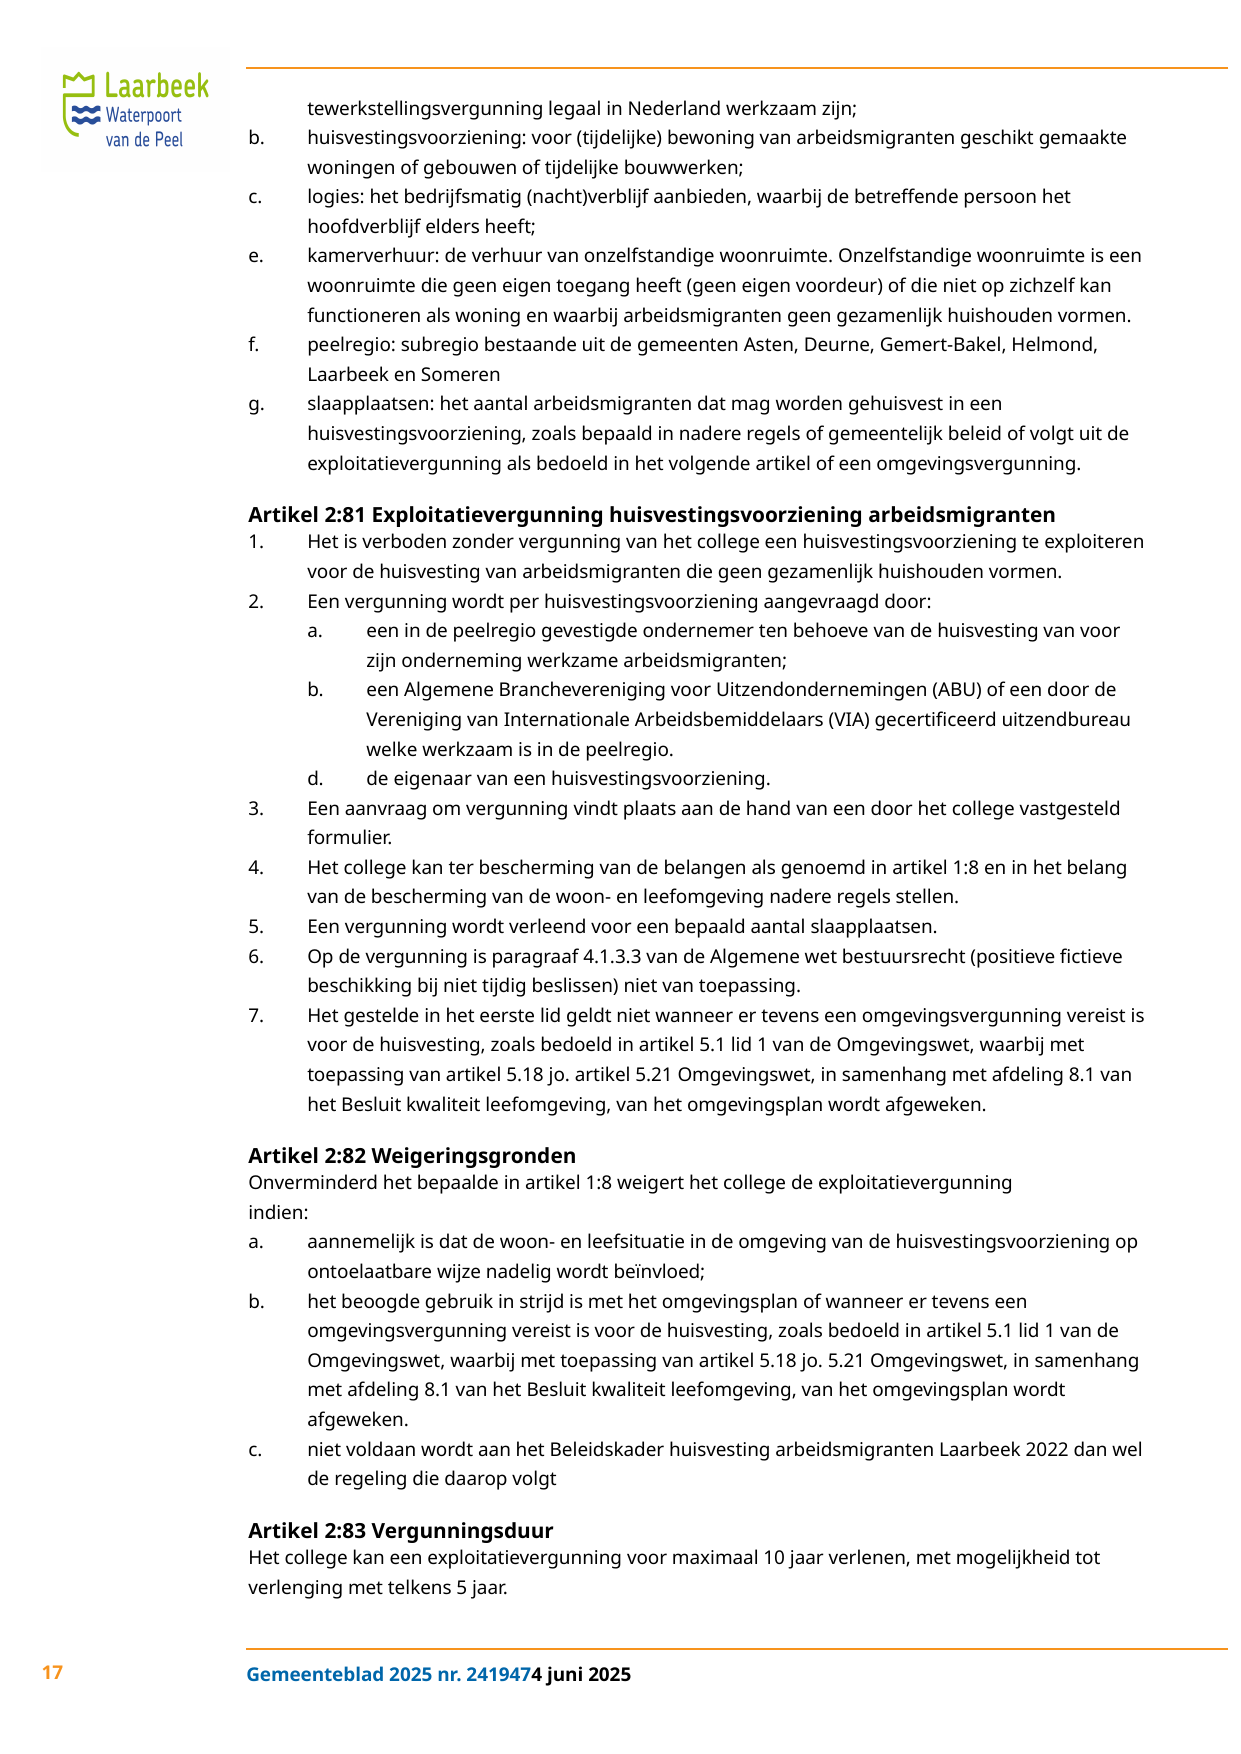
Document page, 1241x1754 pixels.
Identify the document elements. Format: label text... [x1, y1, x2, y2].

list Het is verboden zonder vergunning van het college een huisvestingsvoorziening te exploiteren voor de huisvesting van arbeidsmigranten die geen gezamenlijk huishouden vormen. [248, 529, 1152, 584]
text indien: [248, 1199, 1152, 1225]
list peelregio: subregio bestaande uit de gemeenten Asten, Deurne, Gemert-Bakel, Helmond, Laarbeek en Someren [248, 331, 1152, 387]
text Onverminderd het bepaalde in artikel 1:8 weigert het college de exploitatievergunning [248, 1169, 1152, 1195]
list kamerverhuur: de verhuur van onzelfstandige woonruimte. Onzelfstandige woonruimte is een woonruimte die geen eigen toegang heeft (geen eigen voordeur) of die niet op zichzelf kan functioneren als woning en waarbij arbeidsmigranten geen gezamenlijk huishouden vormen. [248, 243, 1152, 328]
list Een aanvraag om vergunning vindt plaats aan de hand van een door het college vastgesteld formulier. [248, 795, 1152, 850]
list tewerkstellingsvergunning legaal in Nederland werkzaam zijn; [248, 95, 1152, 121]
list de eigenaar van een huisvestingsvoorziening. [307, 765, 1152, 791]
list Een vergunning wordt per huisvestingsvoorziening aangevraagd door: [248, 588, 1152, 613]
list slaapplaatsen: het aantal arbeidsmigranten dat mag worden gehuisvest in een huisvestingsvoorziening, zoals bepaald in nadere regels of gemeentelijk beleid of volgt uit de exploitatievergunning als bedoeld in het volgende artikel of een omgevingsvergunning. [248, 391, 1152, 476]
list logies: het bedrijfsmatig (nacht)verblijf aanbieden, waarbij de betreffende persoon het hoofdverblijf elders heeft; [248, 183, 1152, 239]
text Artikel 2:83 Vergunningsduur [248, 1516, 1152, 1544]
text Artikel 2:82 Weigeringsgronden [248, 1141, 1152, 1169]
list huisvestingsvoorziening: voor (tijdelijke) bewoning van arbeidsmigranten geschikt gemaakte woningen of gebouwen of tijdelijke bouwwerken; [248, 124, 1152, 180]
list Het college kan ter bescherming van de belangen als genoemd in artikel 1:8 en in het belang van de bescherming van de woon- en leefomgeving nadere regels stellen. [248, 854, 1152, 909]
list niet voldaan wordt aan het Beleidskader huisvesting arbeidsmigranten Laarbeek 2022 dan wel de regeling die daarop volgt [248, 1436, 1152, 1491]
list aannemelijk is dat de woon- en leefsituatie in de omgeving van de huisvestingsvoorziening op ontoelaatbare wijze nadelig wordt beïnvloed; [248, 1229, 1152, 1284]
text Het college kan een exploitatievergunning voor maximaal 10 jaar verlenen, met mogelijkheid tot verlenging met telkens 5 jaar. [248, 1544, 1152, 1599]
list een Algemene Branchevereniging voor Uitzendondernemingen (ABU) of een door de Vereniging van Internationale Arbeidsbemiddelaars (VIA) gecertificeerd uitzendbureau welke werkzaam is in de peelregio. [307, 677, 1152, 761]
list Het gestelde in het eerste lid geldt niet wanneer er tevens een omgevingsvergunning vereist is voor de huisvesting, zoals bedoeld in artikel 5.1 lid 1 van de Omgevingswet, waarbij met toepassing van artikel 5.18 jo. artikel 5.21 Omgevingswet, in samenhang met afdeling 8.1 van het Besluit kwaliteit leefomgeving, van het omgevingsplan wordt afgeweken. [248, 1002, 1152, 1116]
list Op de vergunning is paragraaf 4.1.3.3 van de Algemene wet bestuursrecht (positieve fictieve beschikking bij niet tijdig beslissen) niet van toepassing. [248, 943, 1152, 998]
list het beoogde gebruik in strijd is met het omgevingsplan of wanneer er tevens een omgevingsvergunning vereist is voor de huisvesting, zoals bedoeld in artikel 5.1 lid 1 van de Omgevingswet, waarbij met toepassing van artikel 5.18 jo. 5.21 Omgevingswet, in samenhang met afdeling 8.1 van het Besluit kwaliteit leefomgeving, van het omgevingsplan wordt afgeweken. [248, 1288, 1152, 1432]
list Een vergunning wordt verleend voor een bepaald aantal slaapplaatsen. [248, 913, 1152, 939]
text Artikel 2:81 Exploitatievergunning huisvestingsvoorziening arbeidsmigranten [248, 500, 1152, 529]
picture [41, 47, 231, 172]
list een in de peelregio gevestigde ondernemer ten behoeve van de huisvesting van voor zijn onderneming werkzame arbeidsmigranten; [307, 617, 1152, 673]
